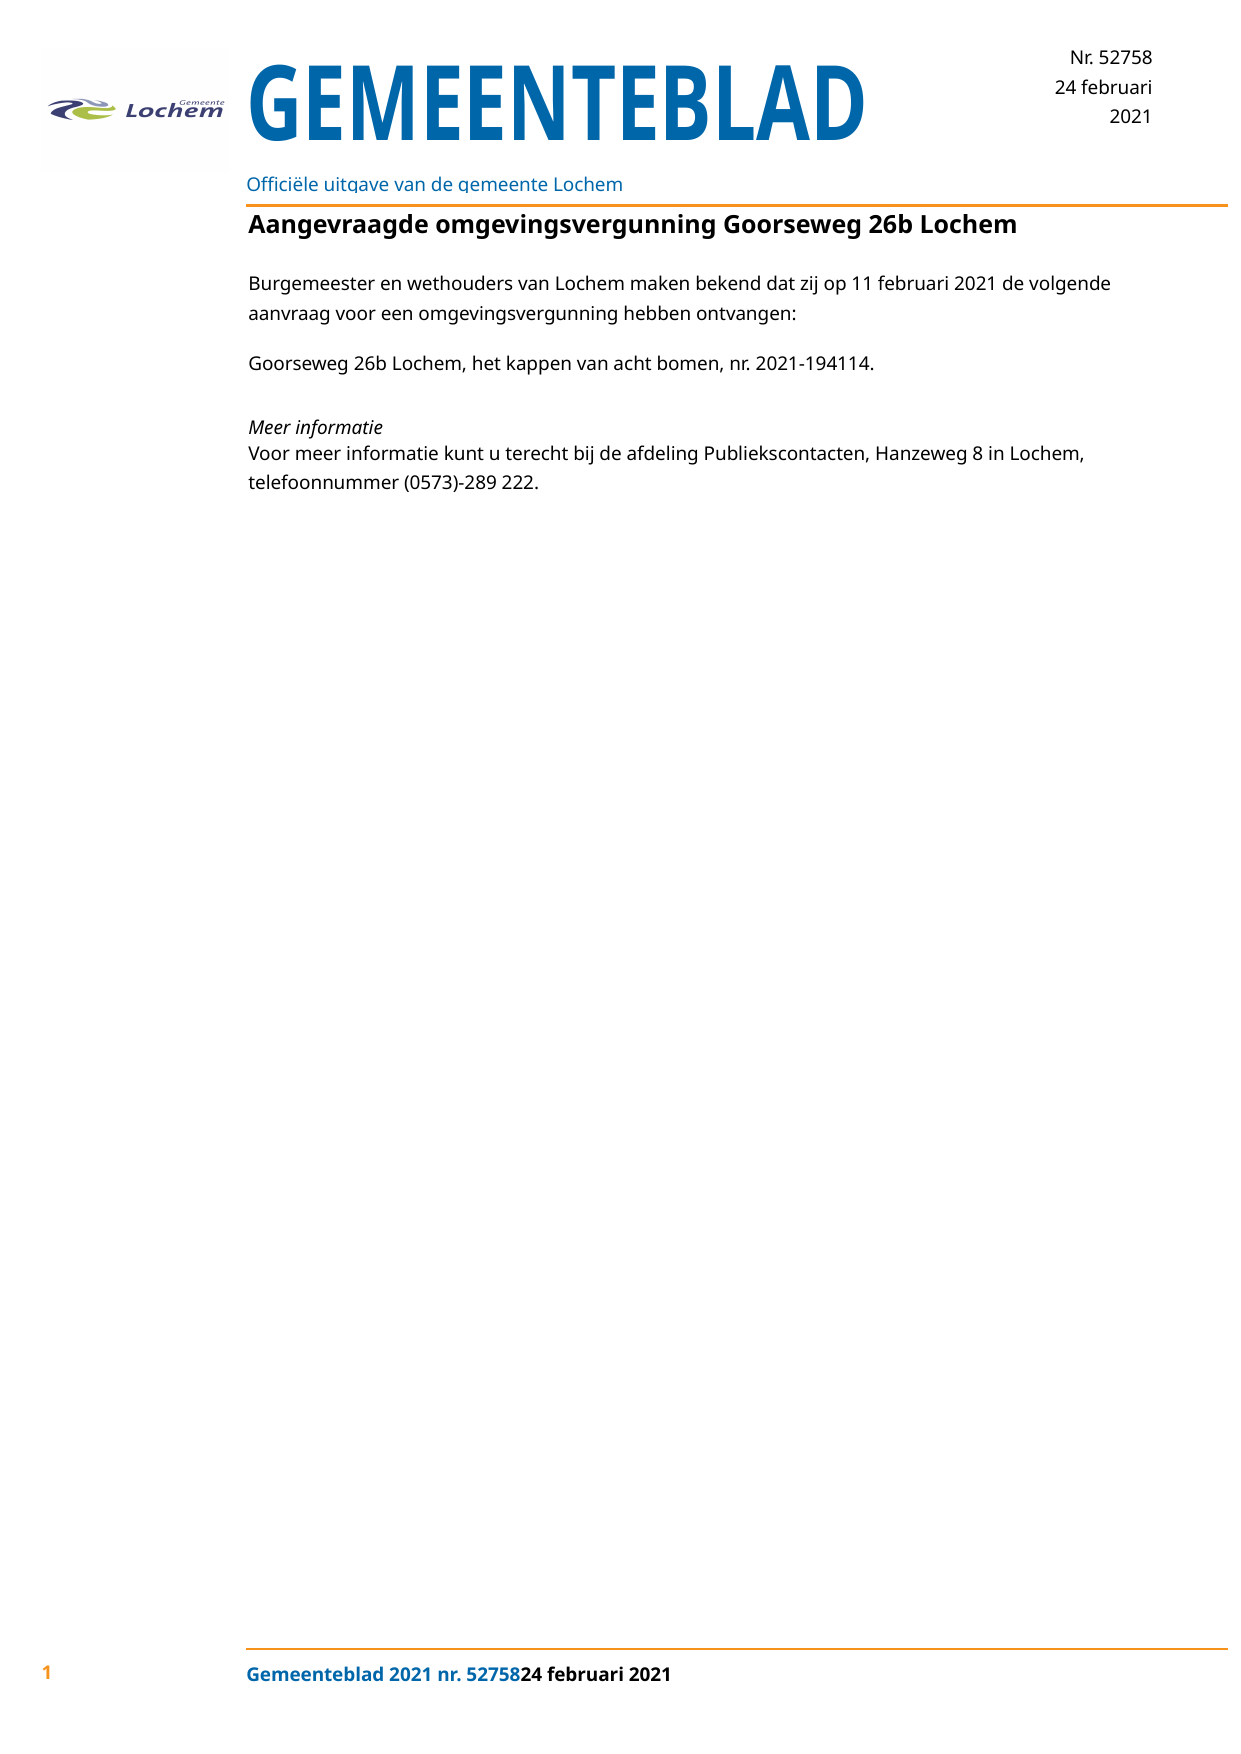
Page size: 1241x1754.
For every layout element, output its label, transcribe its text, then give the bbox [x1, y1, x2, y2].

picture [41, 47, 231, 172]
text Voor meer informatie kunt u terecht bij de afdeling Publiekscontacten, Hanzeweg 8 in Lochem, telefoonnummer (0573)-289 222. [248, 440, 1152, 495]
text Goorseweg 26b Lochem, het kappen van acht bomen, nr. 2021-194114. [248, 350, 1152, 376]
text Aangevraagde omgevingsvergunning Goorseweg 26b Lochem [248, 207, 1152, 241]
text Meer informatie [248, 414, 1152, 440]
text Burgemeester en wethouders van Lochem maken bekend dat zij op 11 februari 2021 de volgende aanvraag voor een omgevingsvergunning hebben ontvangen: [248, 270, 1152, 326]
